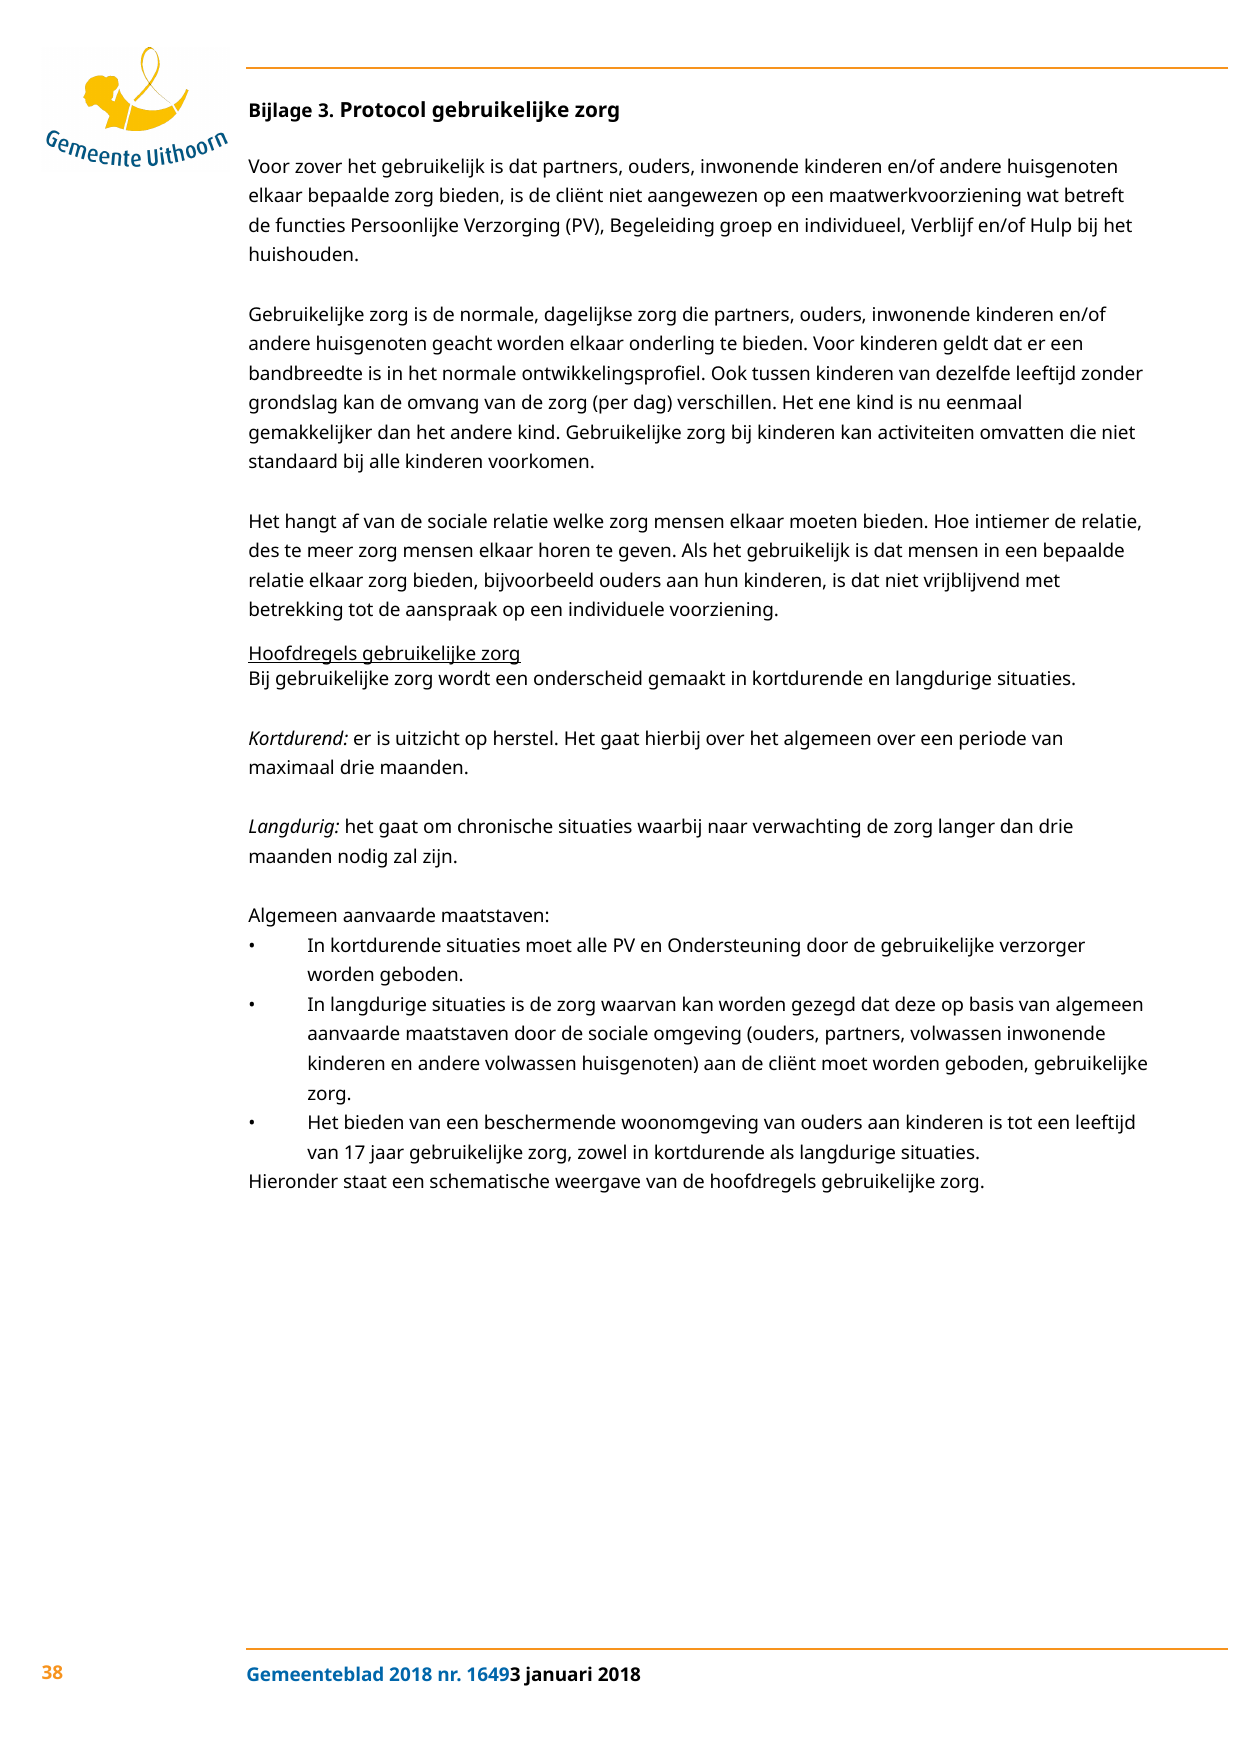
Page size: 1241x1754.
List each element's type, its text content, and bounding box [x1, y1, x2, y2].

list Het bieden van een beschermende woonomgeving van ouders aan kinderen is tot een leeftijd van 17 jaar gebruikelijke zorg, zowel in kortdurende als langdurige situaties. [248, 1109, 1152, 1164]
list In kortdurende situaties moet alle PV en Ondersteuning door de gebruikelijke verzorger worden geboden. [248, 932, 1152, 987]
text Algemeen aanvaarde maatstaven: [248, 902, 1152, 928]
text Gebruikelijke zorg is de normale, dagelijkse zorg die partners, ouders, inwonende kinderen en/of andere huisgenoten geacht worden elkaar onderling te bieden. Voor kinderen geldt dat er een bandbreedte is in het normale ontwikkelingsprofiel. Ook tussen kinderen van dezelfde leeftijd zonder grondslag kan de omvang van de zorg (per dag) verschillen. Het ene kind is nu eenmaal gemakkelijker dan het andere kind. Gebruikelijke zorg bij kinderen kan activiteiten omvatten die niet standaard bij alle kinderen voorkomen. [248, 301, 1152, 474]
text Het hangt af van de sociale relatie welke zorg mensen elkaar moeten bieden. Hoe intiemer de relatie, des te meer zorg mensen elkaar horen te geven. Als het gebruikelijk is dat mensen in een bepaalde relatie elkaar zorg bieden, bijvoorbeeld ouders aan hun kinderen, is dat niet vrijblijvend met betrekking tot de aanspraak op een individuele voorziening. [248, 508, 1152, 622]
text Hieronder staat een schematische weergave van de hoofdregels gebruikelijke zorg. [248, 1168, 1152, 1194]
list In langdurige situaties is de zorg waarvan kan worden gezegd dat deze op basis van algemeen aanvaarde maatstaven door de sociale omgeving (ouders, partners, volwassen inwonende kinderen en andere volwassen huisgenoten) aan de cliënt moet worden geboden, gebruikelijke zorg. [248, 991, 1152, 1105]
text Hoofdregels gebruikelijke zorg [248, 640, 1152, 666]
text Bijlage 3. Protocol gebruikelijke zorg [248, 95, 1152, 123]
text Voor zover het gebruikelijk is dat partners, ouders, inwonende kinderen en/of andere huisgenoten elkaar bepaalde zorg bieden, is de cliënt niet aangewezen op een maatwerkvoorziening wat betreft de functies Persoonlijke Verzorging (PV), Begeleiding groep en individueel, Verblijf en/of Hulp bij het huishouden. [248, 153, 1152, 267]
text Kortdurend: er is uitzicht op herstel. Het gaat hierbij over het algemeen over een periode van maximaal drie maanden. [248, 725, 1152, 780]
text Bij gebruikelijke zorg wordt een onderscheid gemaakt in kortdurende en langdurige situaties. [248, 666, 1152, 691]
text Langdurig: het gaat om chronische situaties waarbij naar verwachting de zorg langer dan drie maanden nodig zal zijn. [248, 813, 1152, 869]
picture [41, 47, 231, 172]
